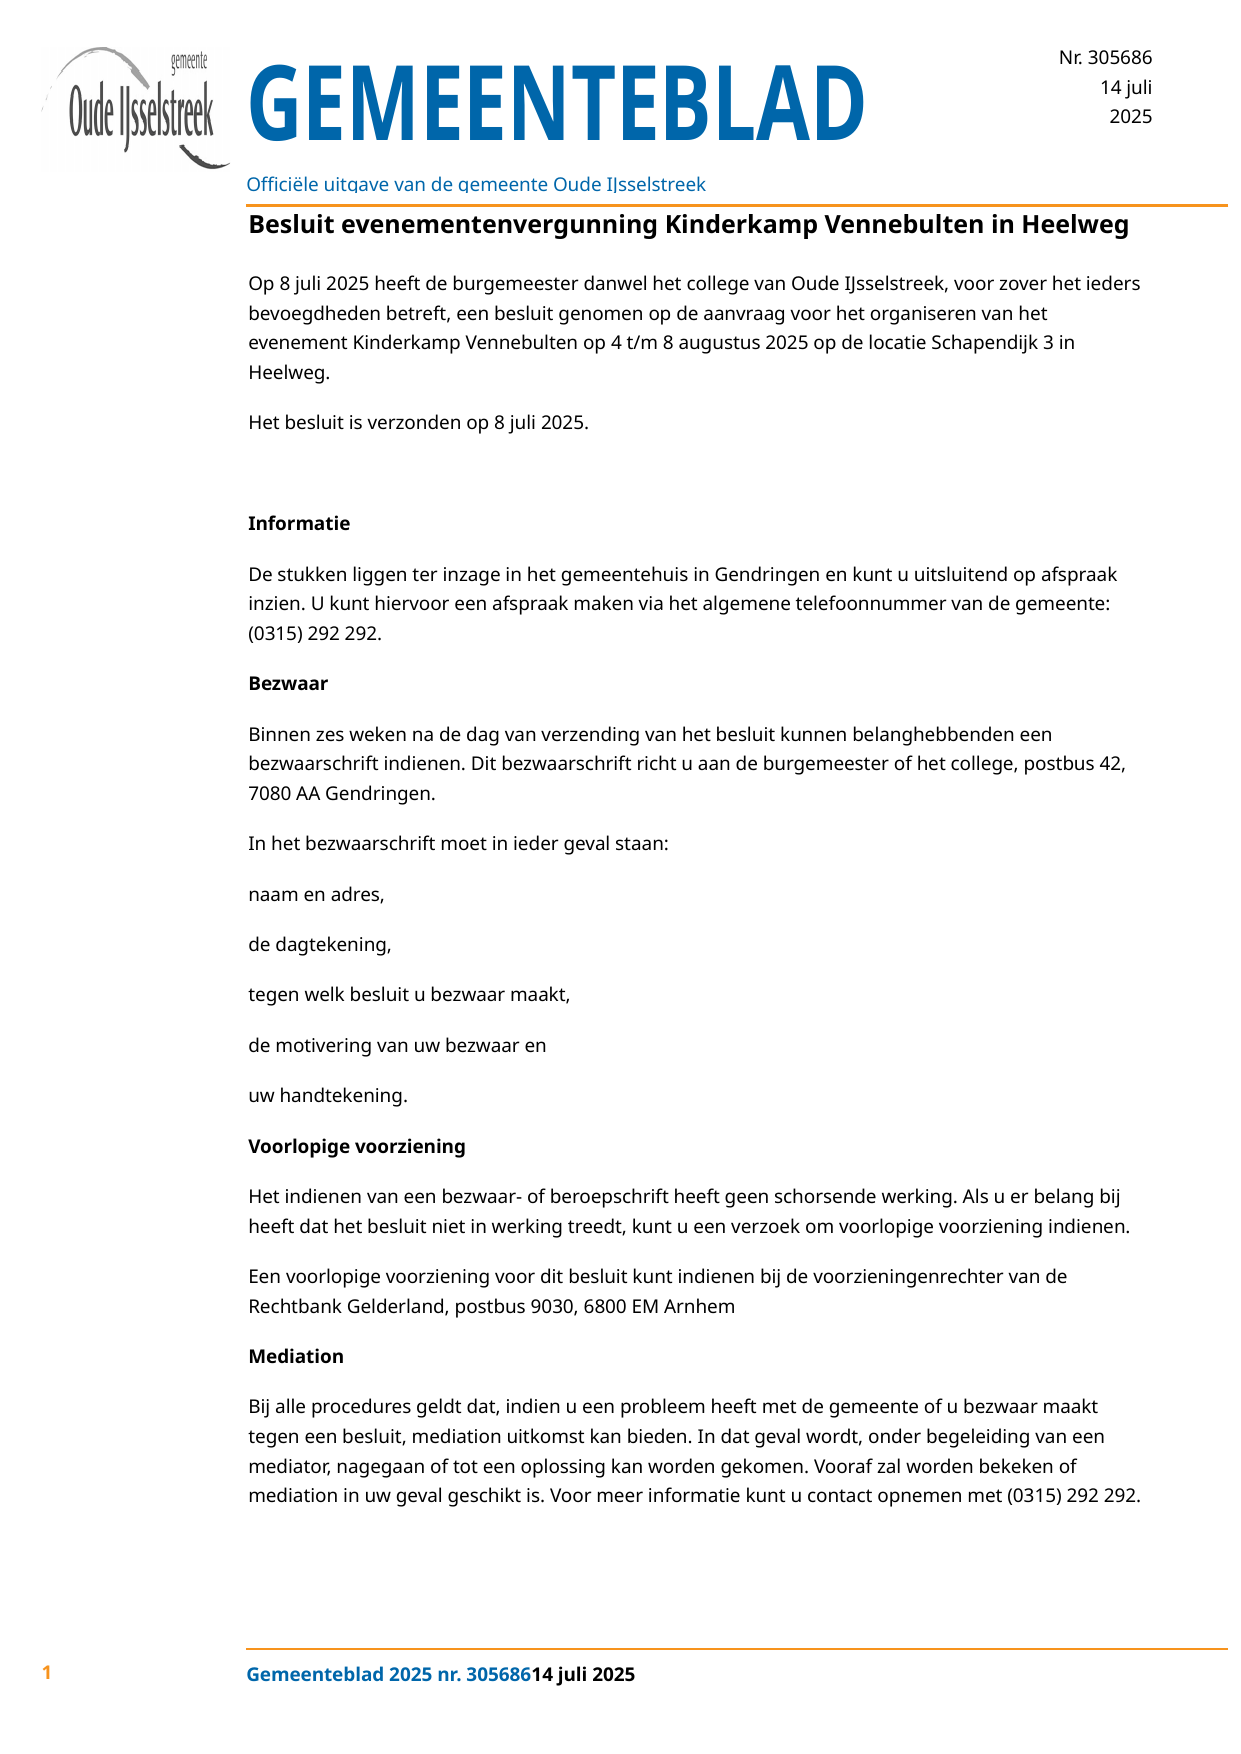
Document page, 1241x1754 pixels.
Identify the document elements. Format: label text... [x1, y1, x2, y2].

text Het besluit is verzonden op 8 juli 2025. [248, 409, 1152, 435]
text Voorlopige voorziening [248, 1133, 1152, 1158]
text de motivering van uw bezwaar en [248, 1032, 1152, 1058]
picture [41, 47, 231, 172]
text Op 8 juli 2025 heeft de burgemeester danwel het college van Oude IJsselstreek, voor zover het ieders bevoegdheden betreft, een besluit genomen op de aanvraag voor het organiseren van het evenement Kinderkamp Vennebulten op 4 t/m 8 augustus 2025 op de locatie Schapendijk 3 in Heelweg. [248, 270, 1152, 385]
text Het indienen van een bezwaar- of beroepschrift heeft geen schorsende werking. Als u er belang bij heeft dat het besluit niet in werking treedt, kunt u een verzoek om voorlopige voorziening indienen. [248, 1183, 1152, 1238]
text Besluit evenementenvergunning Kinderkamp Vennebulten in Heelweg [248, 207, 1152, 241]
text Bij alle procedures geldt dat, indien u een probleem heeft met de gemeente of u bezwaar maakt tegen een besluit, mediation uitkomst kan bieden. In dat geval wordt, onder begeleiding van een mediator, nagegaan of tot een oplossing kan worden gekomen. Vooraf zal worden bekeken of mediation in uw geval geschikt is. Voor meer informatie kunt u contact opnemen met (0315) 292 292. [248, 1394, 1152, 1508]
text Binnen zes weken na de dag van verzending van het besluit kunnen belanghebbenden een bezwaarschrift indienen. Dit bezwaarschrift richt u aan de burgemeester of het college, postbus 42, 7080 AA Gendringen. [248, 721, 1152, 806]
text Mediation [248, 1343, 1152, 1369]
text De stukken liggen ter inzage in het gemeentehuis in Gendringen en kunt u uitsluitend op afspraak inzien. U kunt hiervoor een afspraak maken via het algemene telefoonnummer van de gemeente: (0315) 292 292. [248, 561, 1152, 646]
text Bezwaar [248, 670, 1152, 696]
text Informatie [248, 510, 1152, 536]
text uw handtekening. [248, 1082, 1152, 1108]
text tegen welk besluit u bezwaar maakt, [248, 982, 1152, 1007]
text In het bezwaarschrift moet in ieder geval staan: [248, 830, 1152, 856]
text Een voorlopige voorziening voor dit besluit kunt indienen bij de voorzieningenrechter van de Rechtbank Gelderland, postbus 9030, 6800 EM Arnhem [248, 1263, 1152, 1318]
text de dagtekening, [248, 931, 1152, 957]
text naam en adres, [248, 881, 1152, 906]
